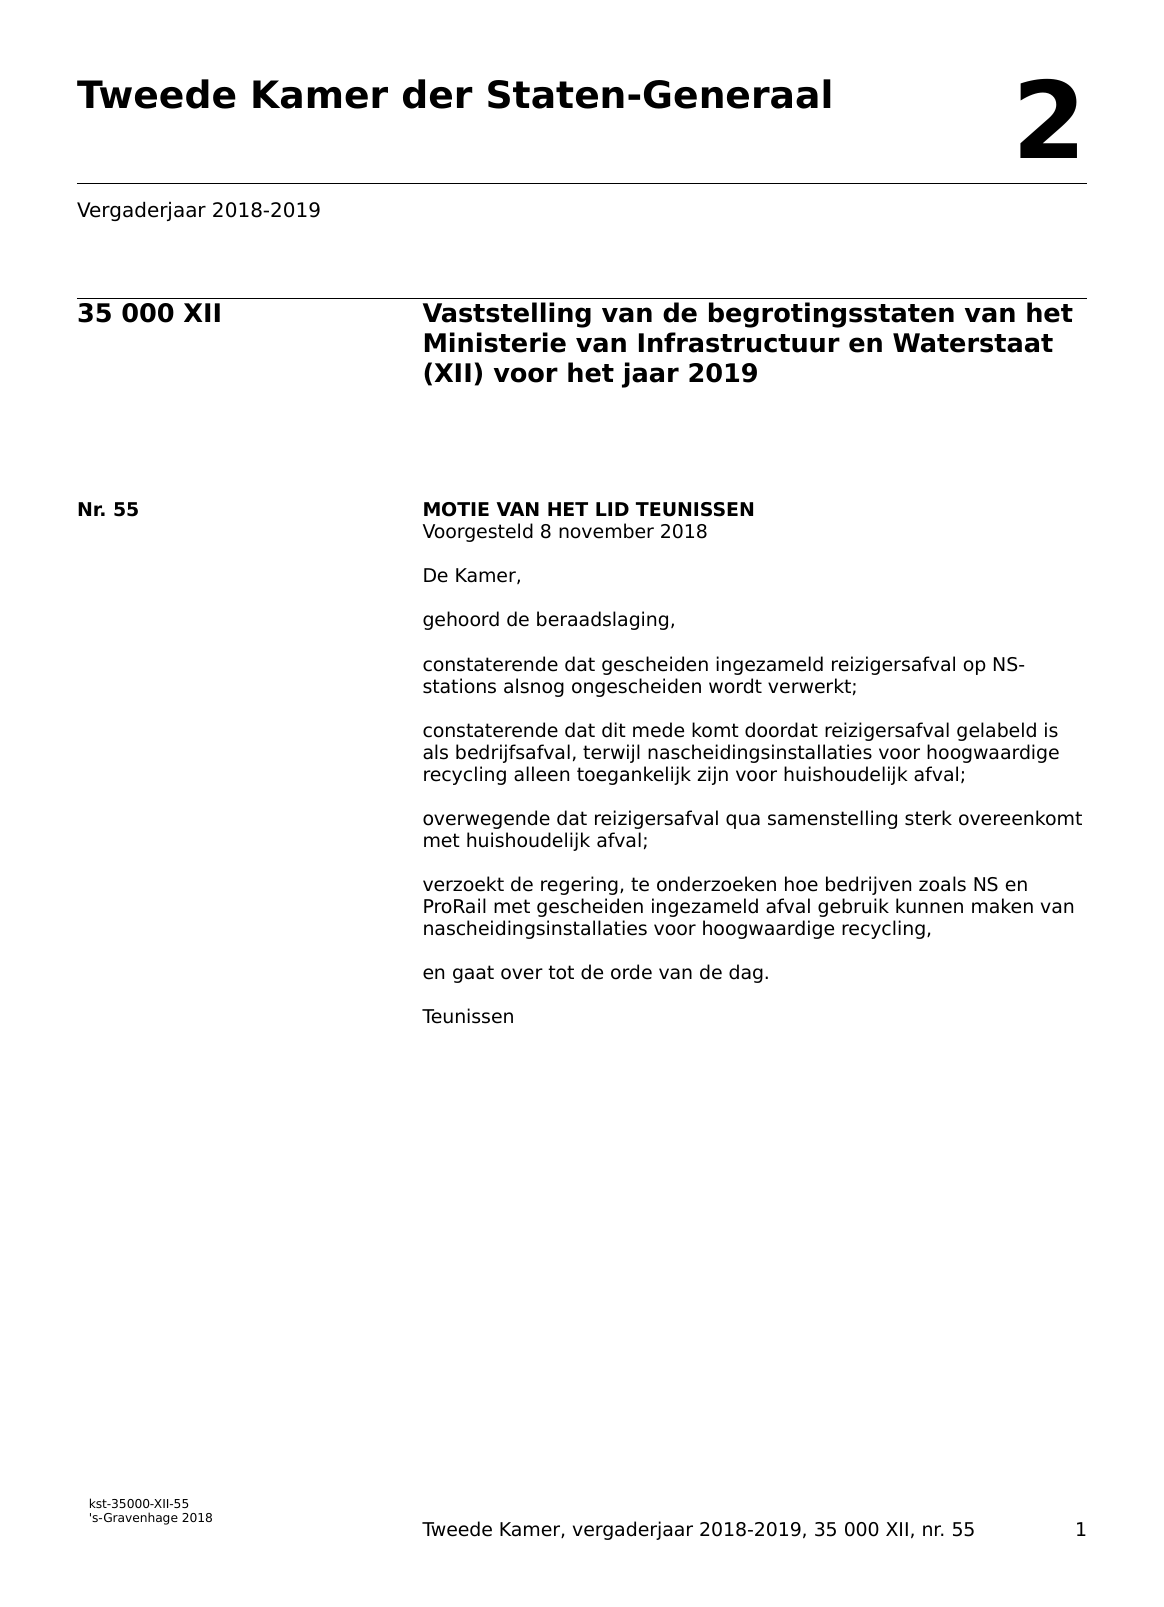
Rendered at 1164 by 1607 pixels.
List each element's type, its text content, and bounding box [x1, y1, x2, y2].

subtitle 35 000 XII Vaststelling van de begrotingsstaten van het Ministerie van Infrastructuur en Waterstaat (XII) voor het jaar 2019 [77, 299, 1087, 388]
text verzoekt de regering, te onderzoeken hoe bedrijven zoals NS en ProRail met gescheiden ingezameld afval gebruik kunnen maken van nascheidingsinstallaties voor hoogwaardige recycling, [422, 874, 1087, 940]
text kst-35000-XII-55 [88, 1497, 323, 1511]
text gehoord de beraadslaging, [422, 609, 1087, 631]
table_header Tweede Kamer der Staten-Generaal [77, 59, 886, 183]
text 's-Gravenhage 2018 [88, 1511, 323, 1525]
text constaterende dat gescheiden ingezameld reizigersafval op NS-stations alsnog ongescheiden wordt verwerkt; [422, 653, 1087, 697]
text overwegende dat reizigersafval qua samenstelling sterk overeenkomt met huishoudelijk afval; [422, 808, 1087, 852]
text De Kamer, [422, 565, 1087, 587]
table_header 2 [886, 59, 1087, 183]
text constaterende dat dit mede komt doordat reizigersafval gelabeld is als bedrijfsafval, terwijl nascheidingsinstallaties voor hoogwaardige recycling alleen toegankelijk zijn voor huishoudelijk afval; [422, 720, 1087, 786]
table_cell Vergaderjaar 2018-2019 [77, 184, 1087, 298]
subtitle Nr. 55 MOTIE VAN HET LID TEUNISSEN [77, 499, 1087, 521]
text Voorgesteld 8 november 2018 [422, 521, 1087, 543]
text en gaat over tot de orde van de dag. [422, 962, 1087, 984]
text Teunissen [422, 1006, 1087, 1028]
